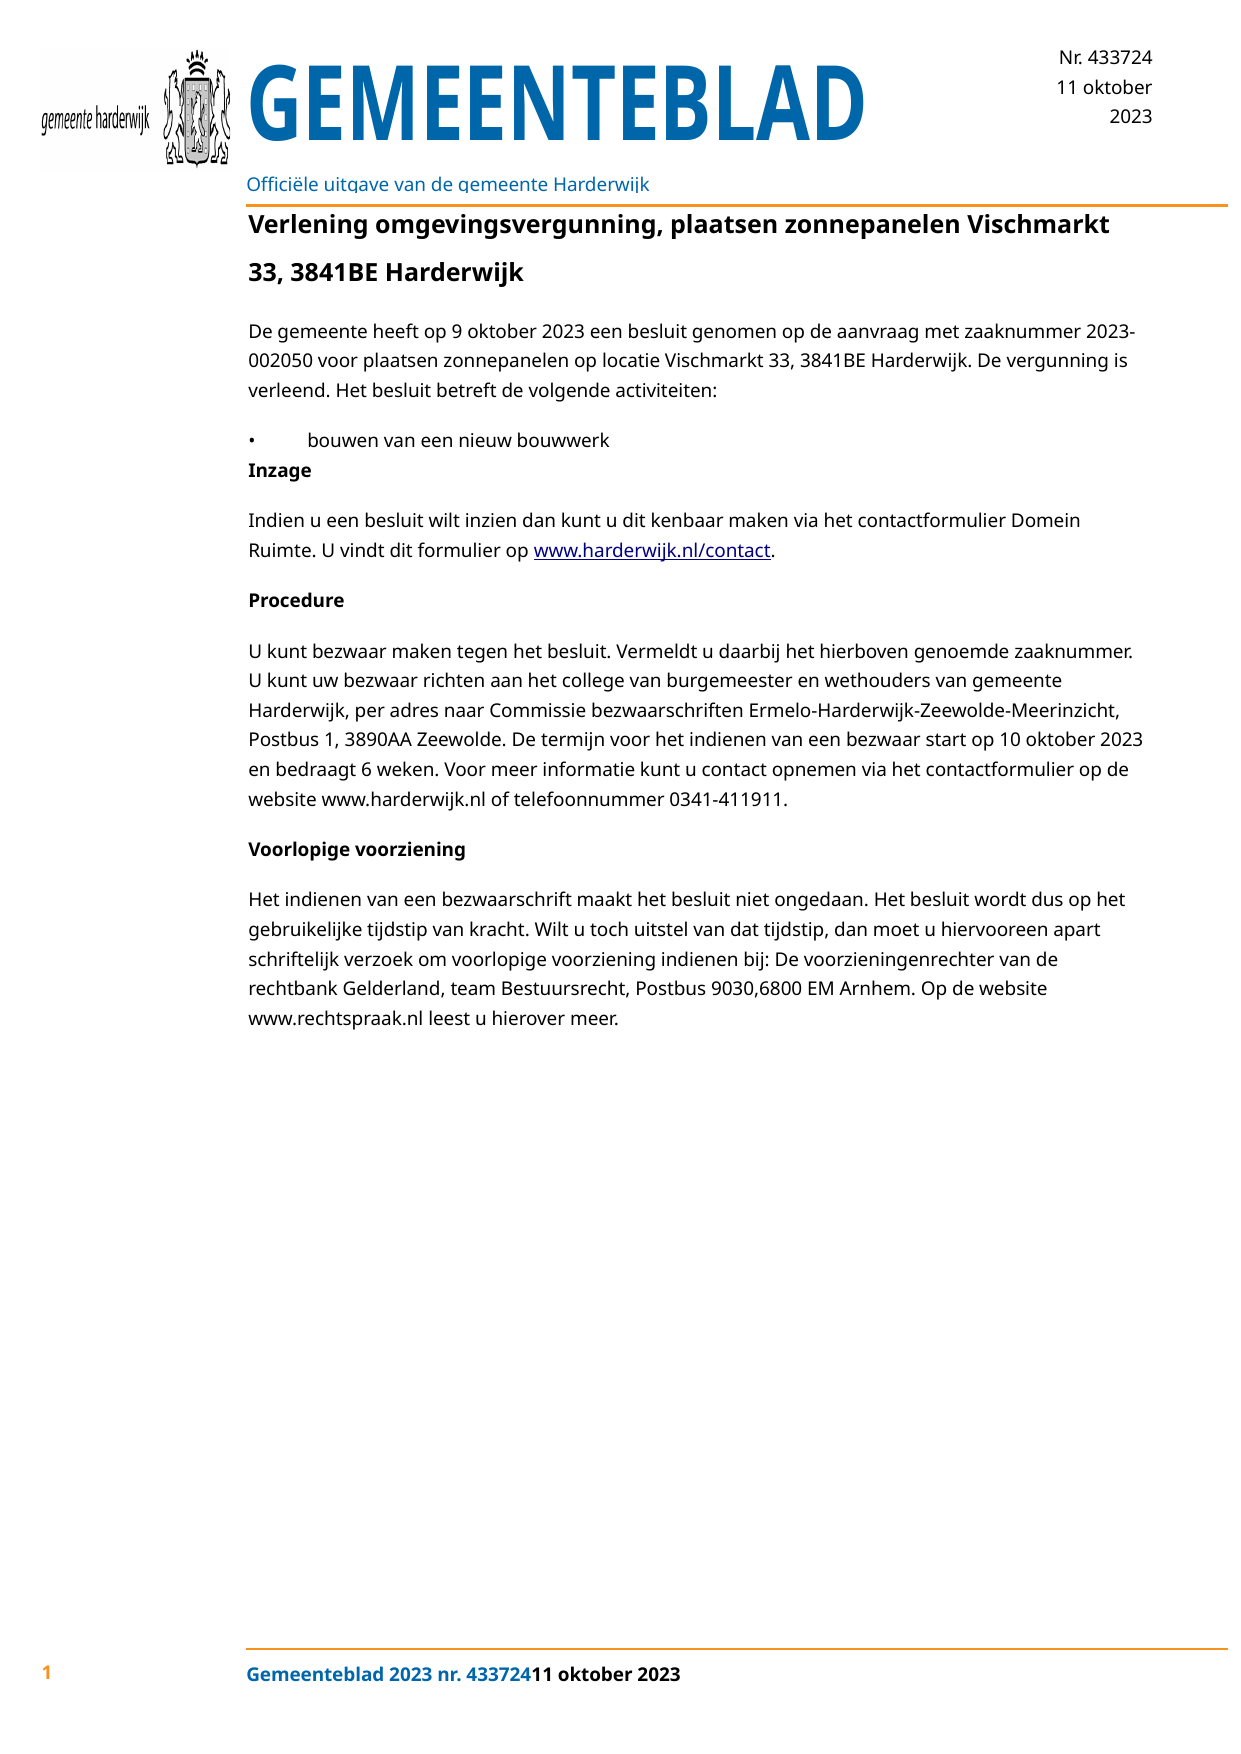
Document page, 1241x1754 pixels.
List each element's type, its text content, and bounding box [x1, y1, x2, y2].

text Procedure [248, 587, 1152, 613]
text Indien u een besluit wilt inzien dan kunt u dit kenbaar maken via het contactformulier Domein Ruimte. U vindt dit formulier op www.harderwijk.nl/contact. [248, 507, 1152, 563]
list bouwen van een nieuw bouwwerk [248, 427, 1152, 453]
text Het indienen van een bezwaarschrift maakt het besluit niet ongedaan. Het besluit wordt dus op het gebruikelijke tijdstip van kracht. Wilt u toch uitstel van dat tijdstip, dan moet u hiervooreen apart schriftelijk verzoek om voorlopige voorziening indienen bij: De voorzieningenrechter van de rechtbank Gelderland, team Bestuursrecht, Postbus 9030,6800 EM Arnhem. Op de website www.rechtspraak.nl leest u hierover meer. [248, 887, 1152, 1031]
text Inzage [248, 457, 1152, 483]
text Voorlopige voorziening [248, 836, 1152, 862]
picture [41, 47, 231, 172]
text Verlening omgevingsvergunning, plaatsen zonnepanelen Vischmarkt 33, 3841BE Harderwijk [248, 207, 1152, 288]
text U kunt bezwaar maken tegen het besluit. Vermeldt u daarbij het hierboven genoemde zaaknummer. U kunt uw bezwaar richten aan het college van burgemeester en wethouders van gemeente Harderwijk, per adres naar Commissie bezwaarschriften Ermelo-Harderwijk-Zeewolde-Meerinzicht, Postbus 1, 3890AA Zeewolde. De termijn voor het indienen van een bezwaar start op 10 oktober 2023 en bedraagt 6 weken. Voor meer informatie kunt u contact opnemen via het contactformulier op de website www.harderwijk.nl of telefoonnummer 0341-411911. [248, 638, 1152, 812]
text De gemeente heeft op 9 oktober 2023 een besluit genomen op de aanvraag met zaaknummer 2023-002050 voor plaatsen zonnepanelen op locatie Vischmarkt 33, 3841BE Harderwijk. De vergunning is verleend. Het besluit betreft de volgende activiteiten: [248, 318, 1152, 403]
